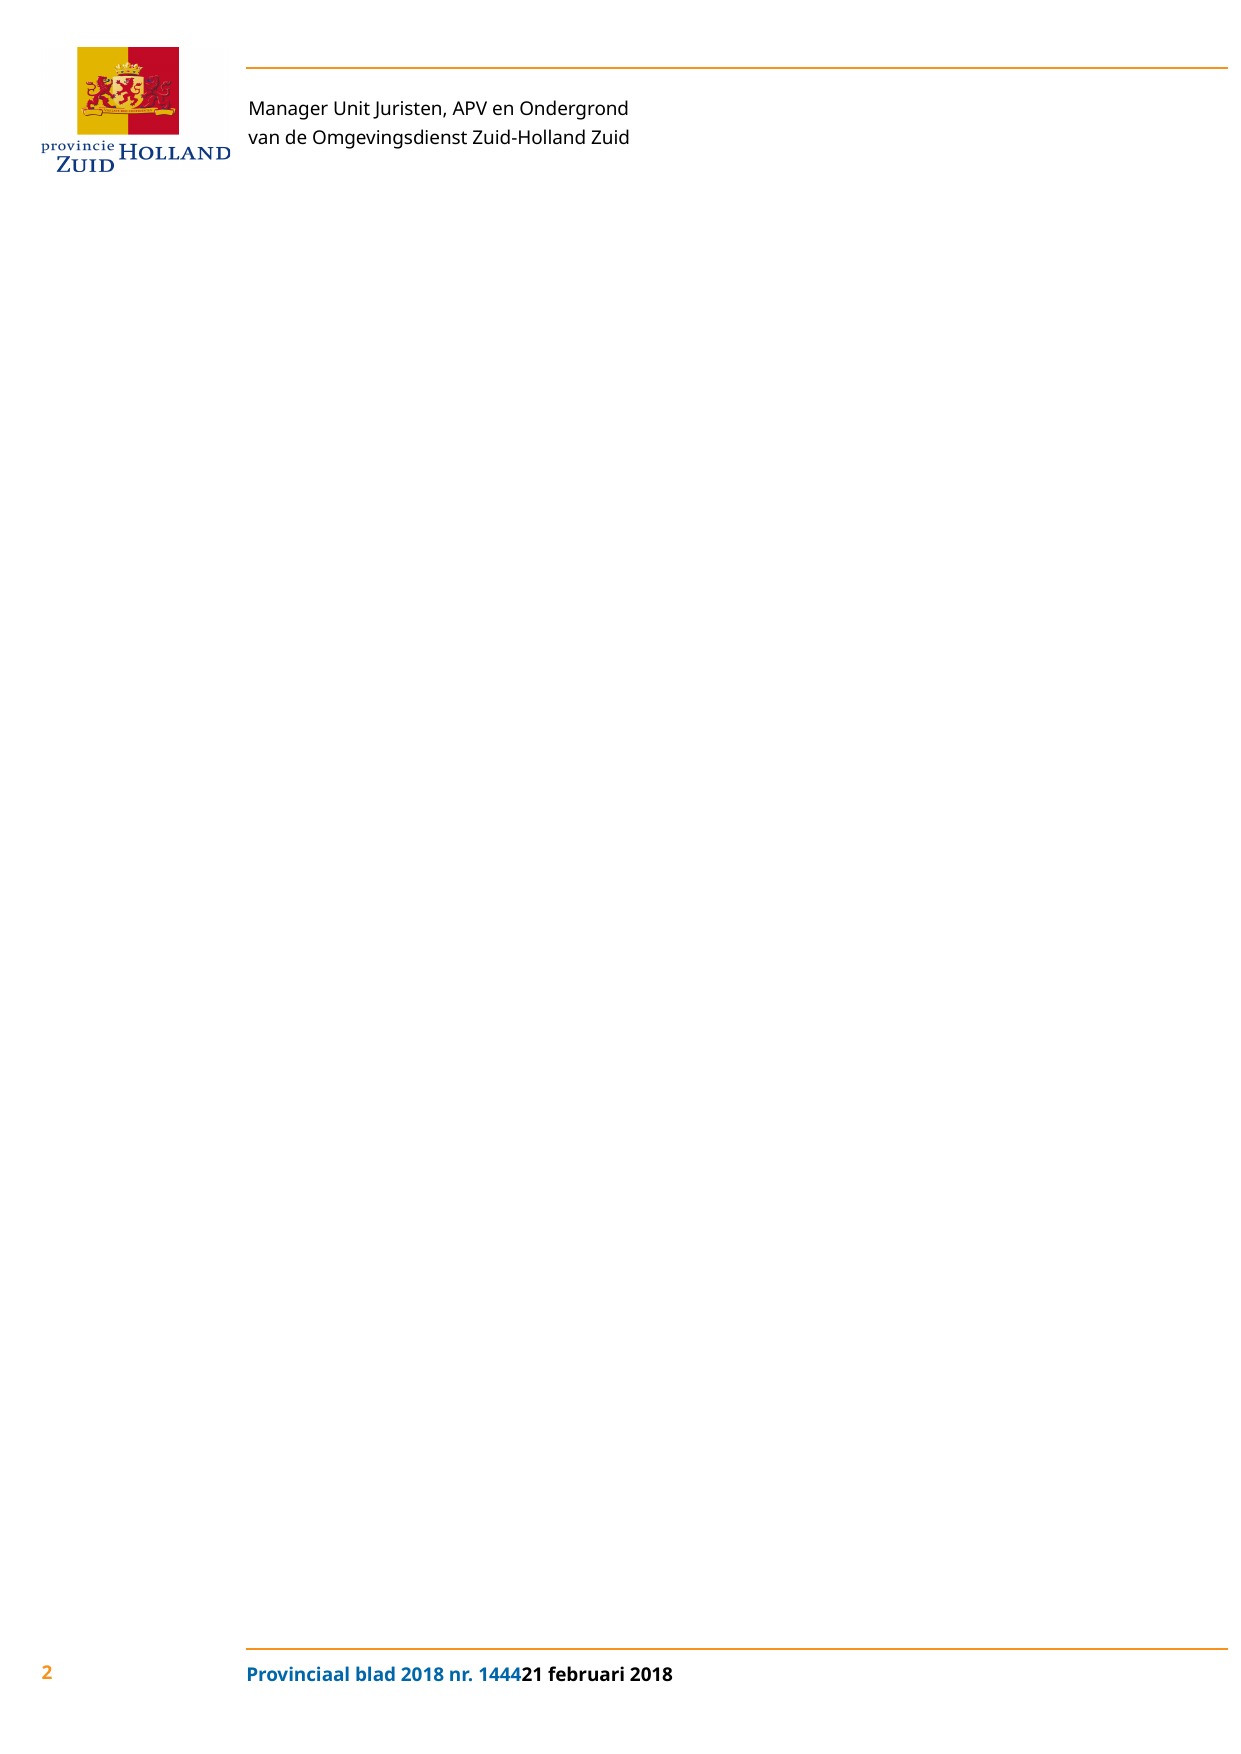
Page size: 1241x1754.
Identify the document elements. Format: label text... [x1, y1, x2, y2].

picture [41, 47, 231, 172]
text van de Omgevingsdienst Zuid-Holland Zuid [248, 124, 1152, 150]
text Manager Unit Juristen, APV en Ondergrond [248, 95, 1152, 121]
